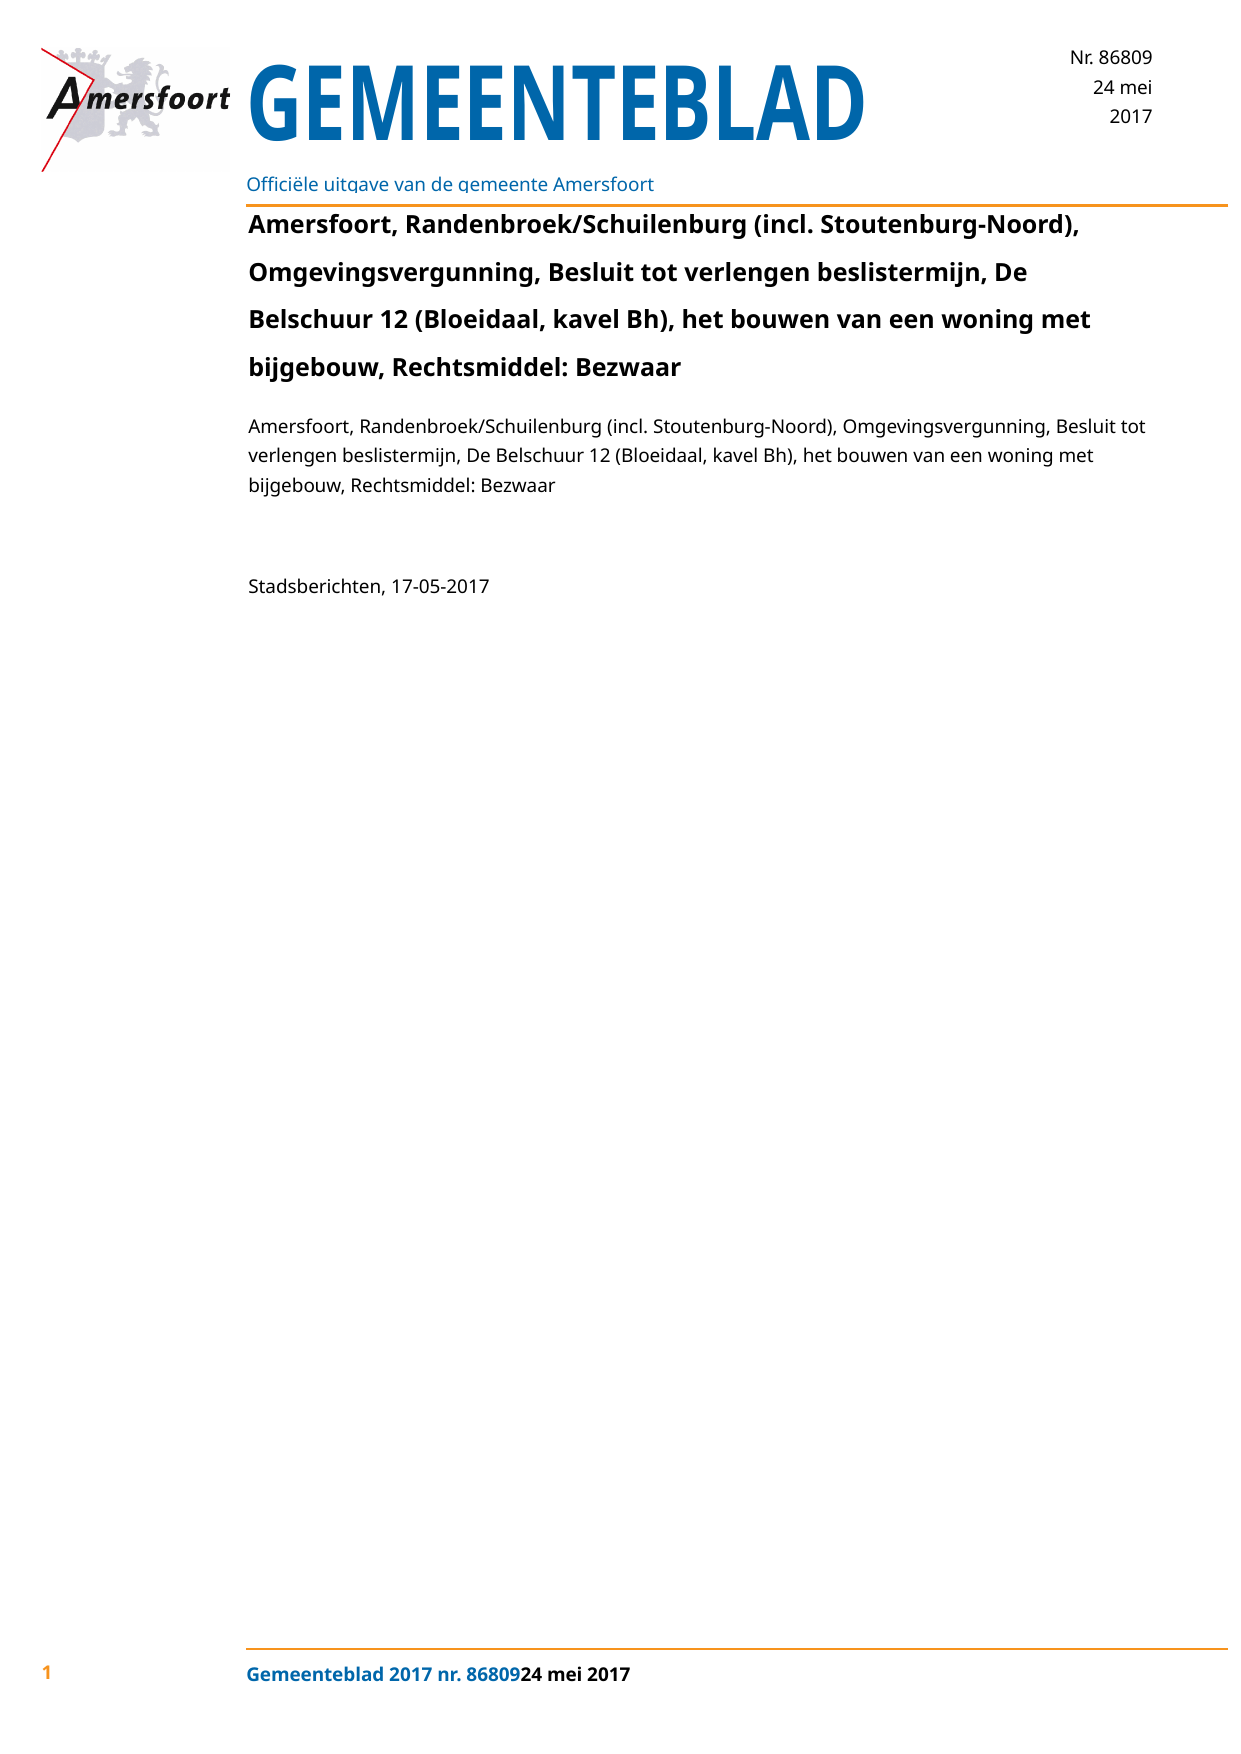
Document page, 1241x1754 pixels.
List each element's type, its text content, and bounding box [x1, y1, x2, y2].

text Amersfoort, Randenbroek/Schuilenburg (incl. Stoutenburg-Noord), Omgevingsvergunning, Besluit tot verlengen beslistermijn, De Belschuur 12 (Bloeidaal, kavel Bh), het bouwen van een woning met bijgebouw, Rechtsmiddel: Bezwaar [248, 413, 1152, 498]
text Stadsberichten, 17-05-2017 [248, 573, 1152, 599]
picture [41, 47, 231, 172]
text Amersfoort, Randenbroek/Schuilenburg (incl. Stoutenburg-Noord), Omgevingsvergunning, Besluit tot verlengen beslistermijn, De Belschuur 12 (Bloeidaal, kavel Bh), het bouwen van een woning met bijgebouw, Rechtsmiddel: Bezwaar [248, 207, 1152, 384]
